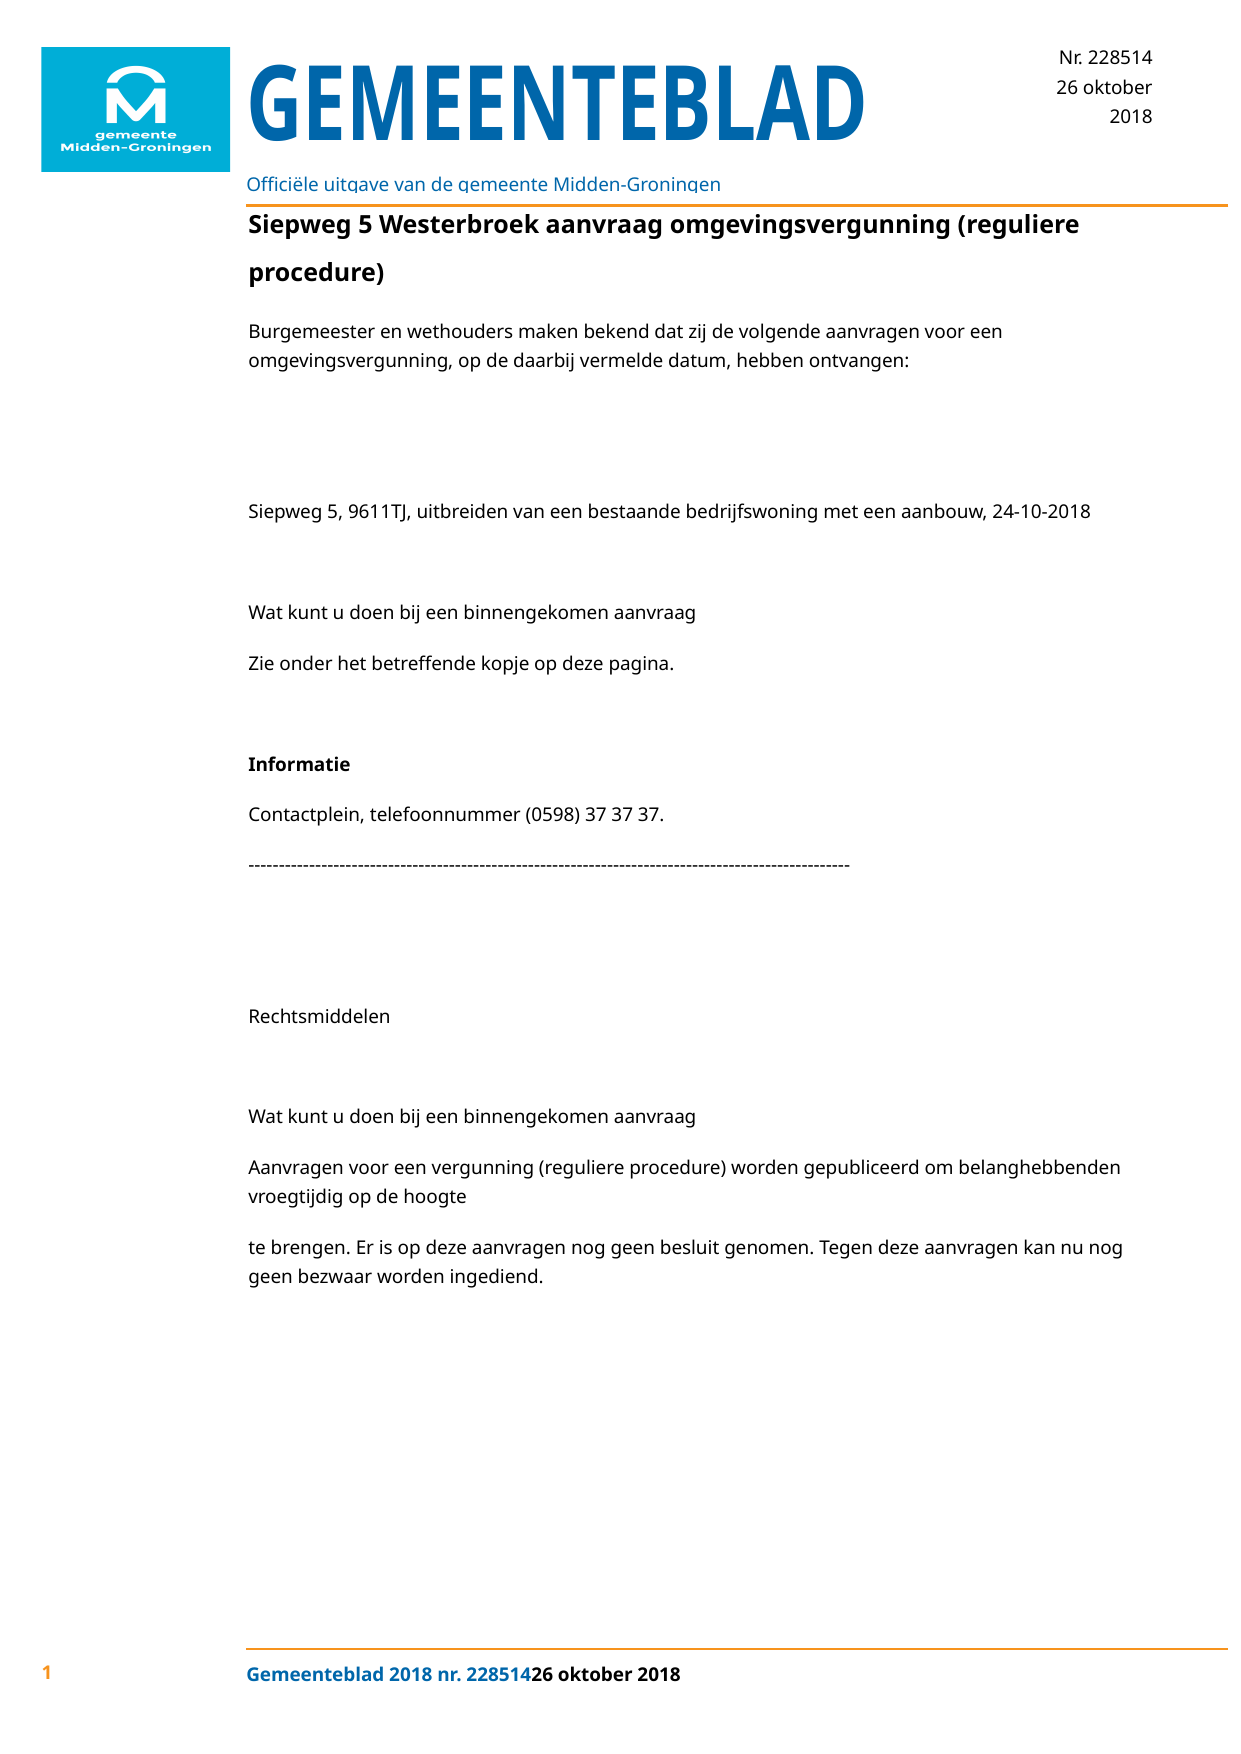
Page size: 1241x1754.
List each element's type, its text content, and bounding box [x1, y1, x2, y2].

text --------------------------------------------------------------------------------------------------- [248, 852, 1152, 877]
text Rechtsmiddelen [248, 1003, 1152, 1029]
text Wat kunt u doen bij een binnengekomen aanvraag [248, 599, 1152, 625]
text Informatie [248, 751, 1152, 777]
text Wat kunt u doen bij een binnengekomen aanvraag [248, 1104, 1152, 1129]
text te brengen. Er is op deze aanvragen nog geen besluit genomen. Tegen deze aanvragen kan nu nog geen bezwaar worden ingediend. [248, 1234, 1152, 1289]
text Burgemeester en wethouders maken bekend dat zij de volgende aanvragen voor een omgevingsvergunning, op de daarbij vermelde datum, hebben ontvangen: [248, 318, 1152, 373]
text Siepweg 5 Westerbroek aanvraag omgevingsvergunning (reguliere procedure) [248, 207, 1152, 288]
text Zie onder het betreffende kopje op deze pagina. [248, 650, 1152, 676]
picture [184, 146, 190, 153]
text Contactplein, telefoonnummer (0598) 37 37 37. [248, 801, 1152, 827]
text Siepweg 5, 9611TJ, uitbreiden van een bestaande bedrijfswoning met een aanbouw, 24-10-2018 [248, 499, 1152, 524]
picture [108, 66, 164, 82]
text Aanvragen voor een vergunning (reguliere procedure) worden gepubliceerd om belanghebbenden vroegtijdig op de hoogte [248, 1154, 1152, 1209]
picture [107, 89, 165, 122]
